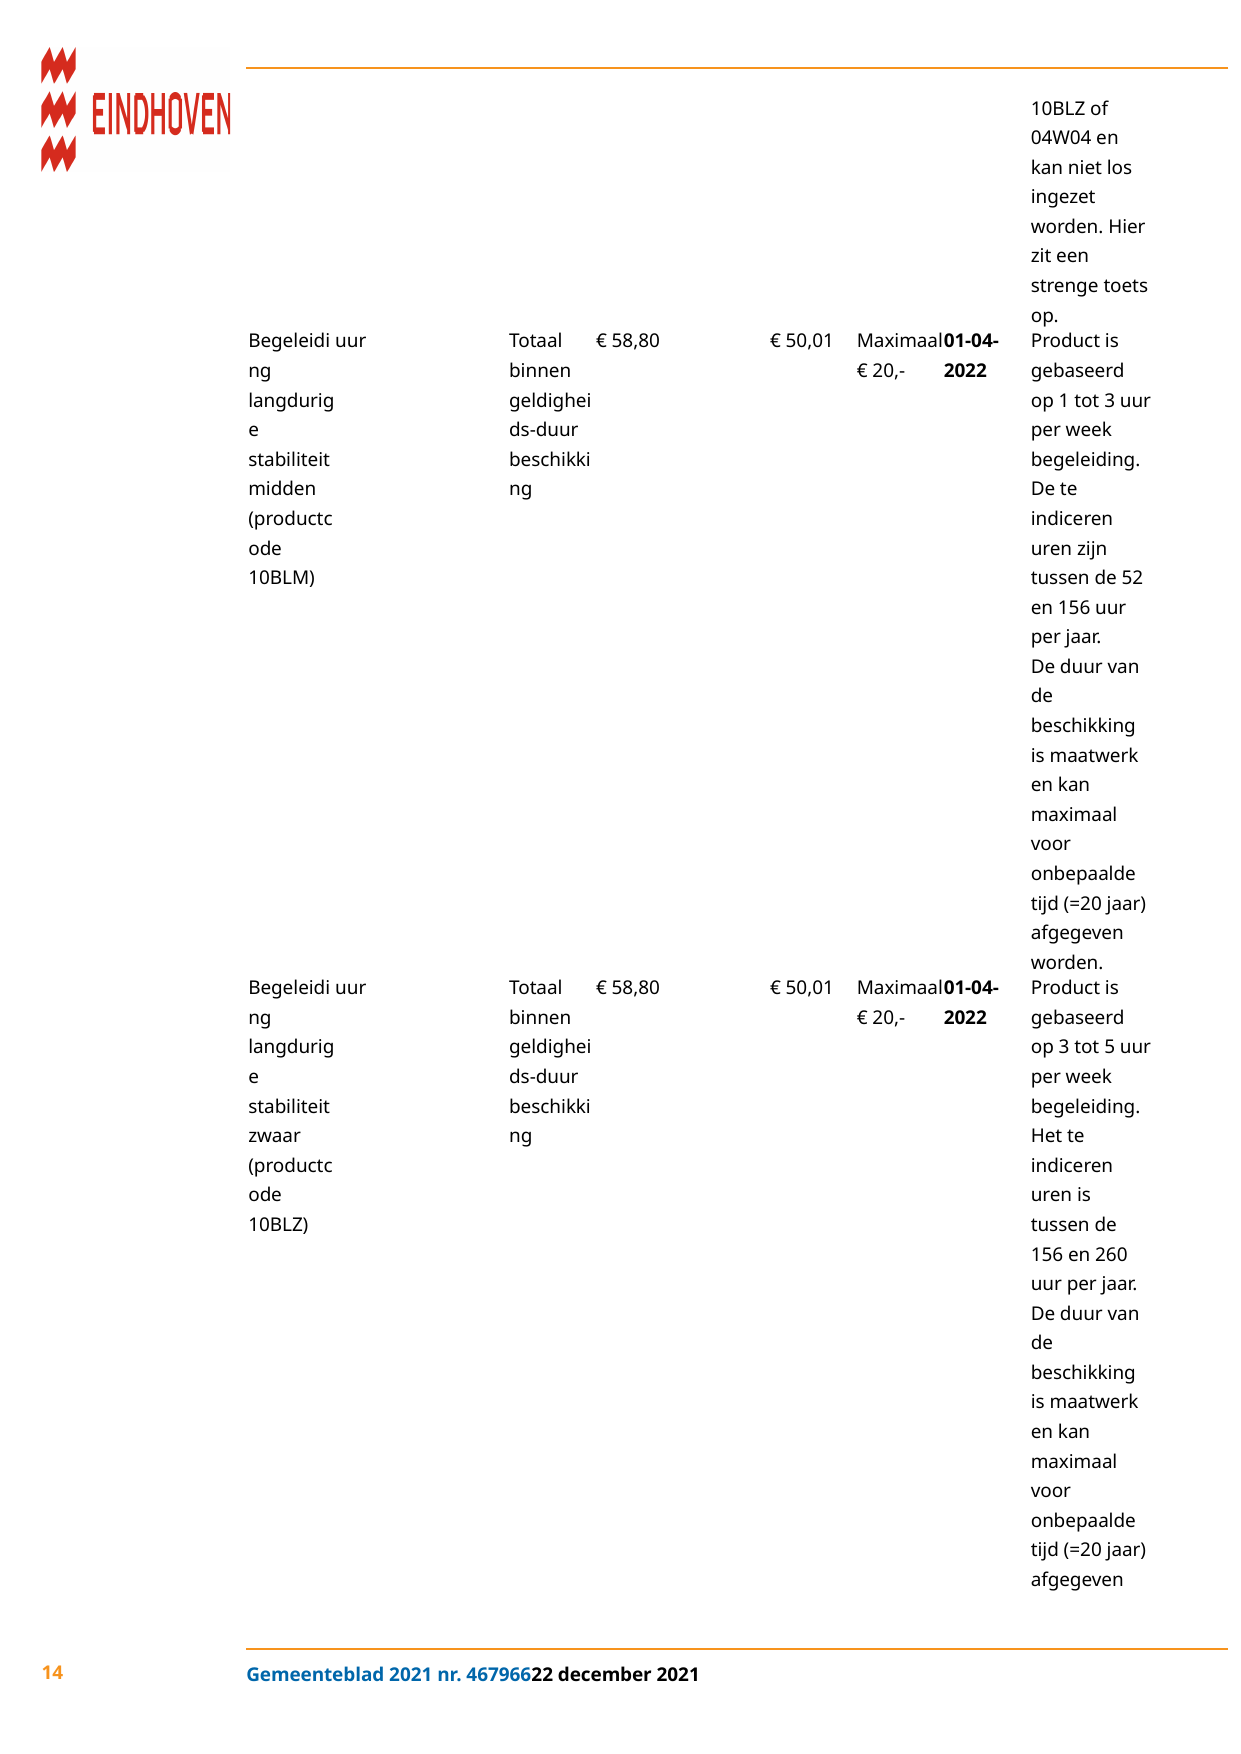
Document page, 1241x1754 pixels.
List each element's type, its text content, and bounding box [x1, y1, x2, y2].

table_cell Begeleiding langdurige stabiliteit zwaar (productcode 10BLZ) [248, 975, 335, 1592]
table_cell € 58,80 [596, 975, 770, 1592]
picture [41, 47, 231, 172]
table_cell [422, 975, 509, 1592]
table_cell Product is gebaseerd op 1 tot 3 uur per week begeleiding. De te indiceren uren zijn tussen de 52 en 156 uur per jaar. De duur van de beschikking is maatwerk en kan maximaal voor onbepaalde tijd (=20 jaar) afgegeven worden. [1031, 328, 1152, 974]
table_cell [248, 95, 335, 328]
table_cell 10BLZ of 04W04 en kan niet los ingezet worden. Hier zit een strenge toets op. [1031, 95, 1152, 328]
table_cell [335, 95, 422, 328]
table_cell Totaal binnen geldigheids-duur beschikking [509, 975, 596, 1592]
table_cell € 50,01 [770, 975, 857, 1592]
table_cell 01-04-2022 [944, 975, 1031, 1592]
table_cell [944, 95, 1031, 328]
table_cell Totaal binnen geldigheids-duur beschikking [509, 328, 596, 974]
table_cell [422, 328, 509, 974]
table_cell [857, 95, 943, 328]
table_cell uur [335, 975, 422, 1592]
table_cell [596, 95, 770, 328]
table_cell Product is gebaseerd op 3 tot 5 uur per week begeleiding. Het te indiceren uren is tussen de 156 en 260 uur per jaar. De duur van de beschikking is maatwerk en kan maximaal voor onbepaalde tijd (=20 jaar) afgegeven [1031, 975, 1152, 1592]
table_cell € 50,01 [770, 328, 857, 974]
table_cell Maximaal € 20,- [857, 328, 943, 974]
table_cell Maximaal € 20,- [857, 975, 943, 1592]
table_cell 01-04-2022 [944, 328, 1031, 974]
table_cell Begeleiding langdurige stabiliteit midden (productcode 10BLM) [248, 328, 335, 974]
table_cell [422, 95, 509, 328]
table_cell uur [335, 328, 422, 974]
table_cell [509, 95, 596, 328]
table_cell [770, 95, 857, 328]
table_cell € 58,80 [596, 328, 770, 974]
